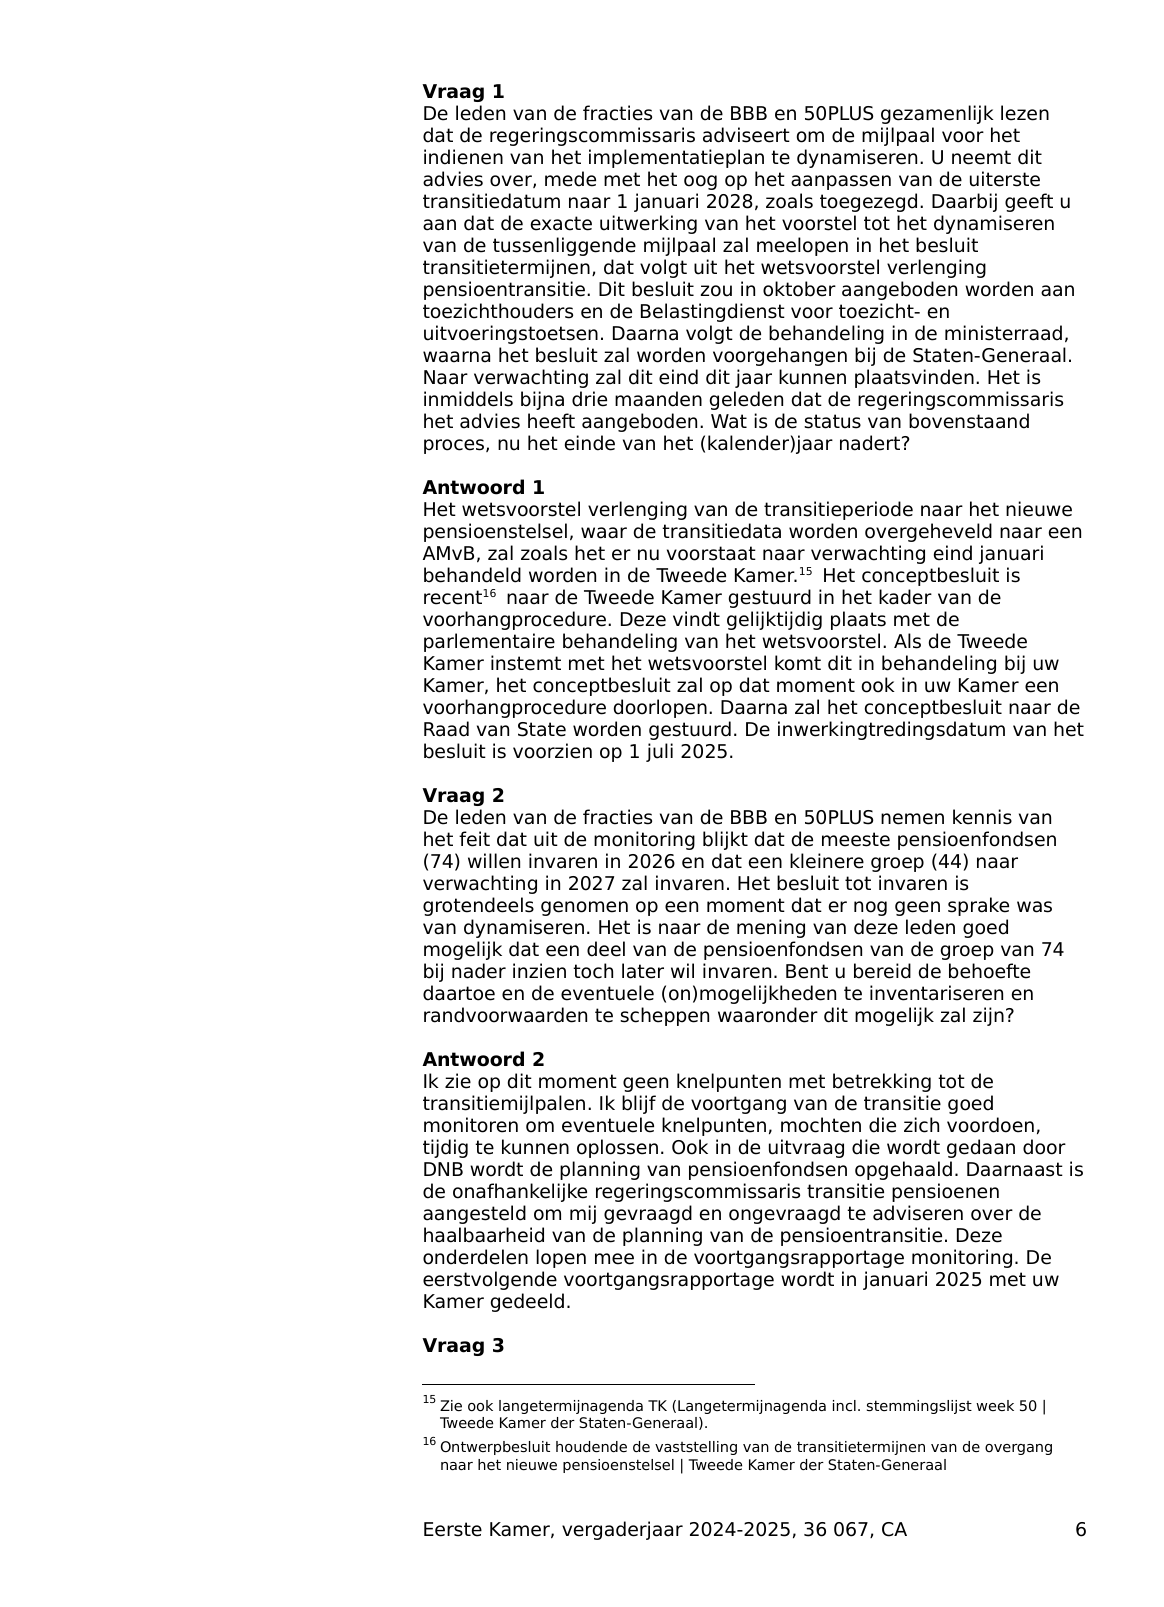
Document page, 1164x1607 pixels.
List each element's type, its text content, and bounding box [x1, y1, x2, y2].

text Antwoord 1 [422, 477, 1087, 499]
text Vraag 3 [422, 1335, 1087, 1357]
text Zie ook langetermijnagenda TK (Langetermijnagenda incl. stemmingslijst week 50 | Tweede Kamer der Staten-Generaal). [422, 1393, 1087, 1432]
text De leden van de fracties van de BBB en 50PLUS gezamenlijk lezen dat de regeringscommissaris adviseert om de mijlpaal voor het indienen van het implementatieplan te dynamiseren. U neemt dit advies over, mede met het oog op het aanpassen van de uiterste transitiedatum naar 1 januari 2028, zoals toegezegd. Daarbij geeft u aan dat de exacte uitwerking van het voorstel tot het dynamiseren van de tussenliggende mijlpaal zal meelopen in het besluit transitietermijnen, dat volgt uit het wetsvoorstel verlenging pensioentransitie. Dit besluit zou in oktober aangeboden worden aan toezichthouders en de Belastingdienst voor toezicht- en uitvoeringstoetsen. Daarna volgt de behandeling in de ministerraad, waarna het besluit zal worden voorgehangen bij de Staten-Generaal. Naar verwachting zal dit eind dit jaar kunnen plaatsvinden. Het is inmiddels bijna drie maanden geleden dat de regeringscommissaris het advies heeft aangeboden. Wat is de status van bovenstaand proces, nu het einde van het (kalender)jaar nadert? [422, 103, 1087, 455]
text De leden van de fracties van de BBB en 50PLUS nemen kennis van het feit dat uit de monitoring blijkt dat de meeste pensioenfondsen (74) willen invaren in 2026 en dat een kleinere groep (44) naar verwachting in 2027 zal invaren. Het besluit tot invaren is grotendeels genomen op een moment dat er nog geen sprake was van dynamiseren. Het is naar de mening van deze leden goed mogelijk dat een deel van de pensioenfondsen van de groep van 74 bij nader inzien toch later wil invaren. Bent u bereid de behoefte daartoe en de eventuele (on)mogelijkheden te inventariseren en randvoorwaarden te scheppen waaronder dit mogelijk zal zijn? [422, 807, 1087, 1027]
text Het wetsvoorstel verlenging van de transitieperiode naar het nieuwe pensioenstelsel, waar de transitiedata worden overgeheveld naar een AMvB, zal zoals het er nu voorstaat naar verwachting eind januari behandeld worden in de Tweede Kamer. Het conceptbesluit is recent naar de Tweede Kamer gestuurd in het kader van de voorhangprocedure. Deze vindt gelijktijdig plaats met de parlementaire behandeling van het wetsvoorstel. Als de Tweede Kamer instemt met het wetsvoorstel komt dit in behandeling bij uw Kamer, het conceptbesluit zal op dat moment ook in uw Kamer een voorhangprocedure doorlopen. Daarna zal het conceptbesluit naar de Raad van State worden gestuurd. De inwerkingtredingsdatum van het besluit is voorzien op 1 juli 2025. [422, 499, 1087, 763]
text Antwoord 2 [422, 1049, 1087, 1071]
text Ontwerpbesluit houdende de vaststelling van de transitietermijnen van de overgang naar het nieuwe pensioenstelsel | Tweede Kamer der Staten-Generaal [422, 1435, 1087, 1474]
text Vraag 2 [422, 785, 1087, 807]
text Ik zie op dit moment geen knelpunten met betrekking tot de transitiemijlpalen. Ik blijf de voortgang van de transitie goed monitoren om eventuele knelpunten, mochten die zich voordoen, tijdig te kunnen oplossen. Ook in de uitvraag die wordt gedaan door DNB wordt de planning van pensioenfondsen opgehaald. Daarnaast is de onafhankelijke regeringscommissaris transitie pensioenen aangesteld om mij gevraagd en ongevraagd te adviseren over de haalbaarheid van de planning van de pensioentransitie. Deze onderdelen lopen mee in de voortgangsrapportage monitoring. De eerstvolgende voortgangsrapportage wordt in januari 2025 met uw Kamer gedeeld. [422, 1071, 1087, 1313]
text Vraag 1 [422, 81, 1087, 103]
